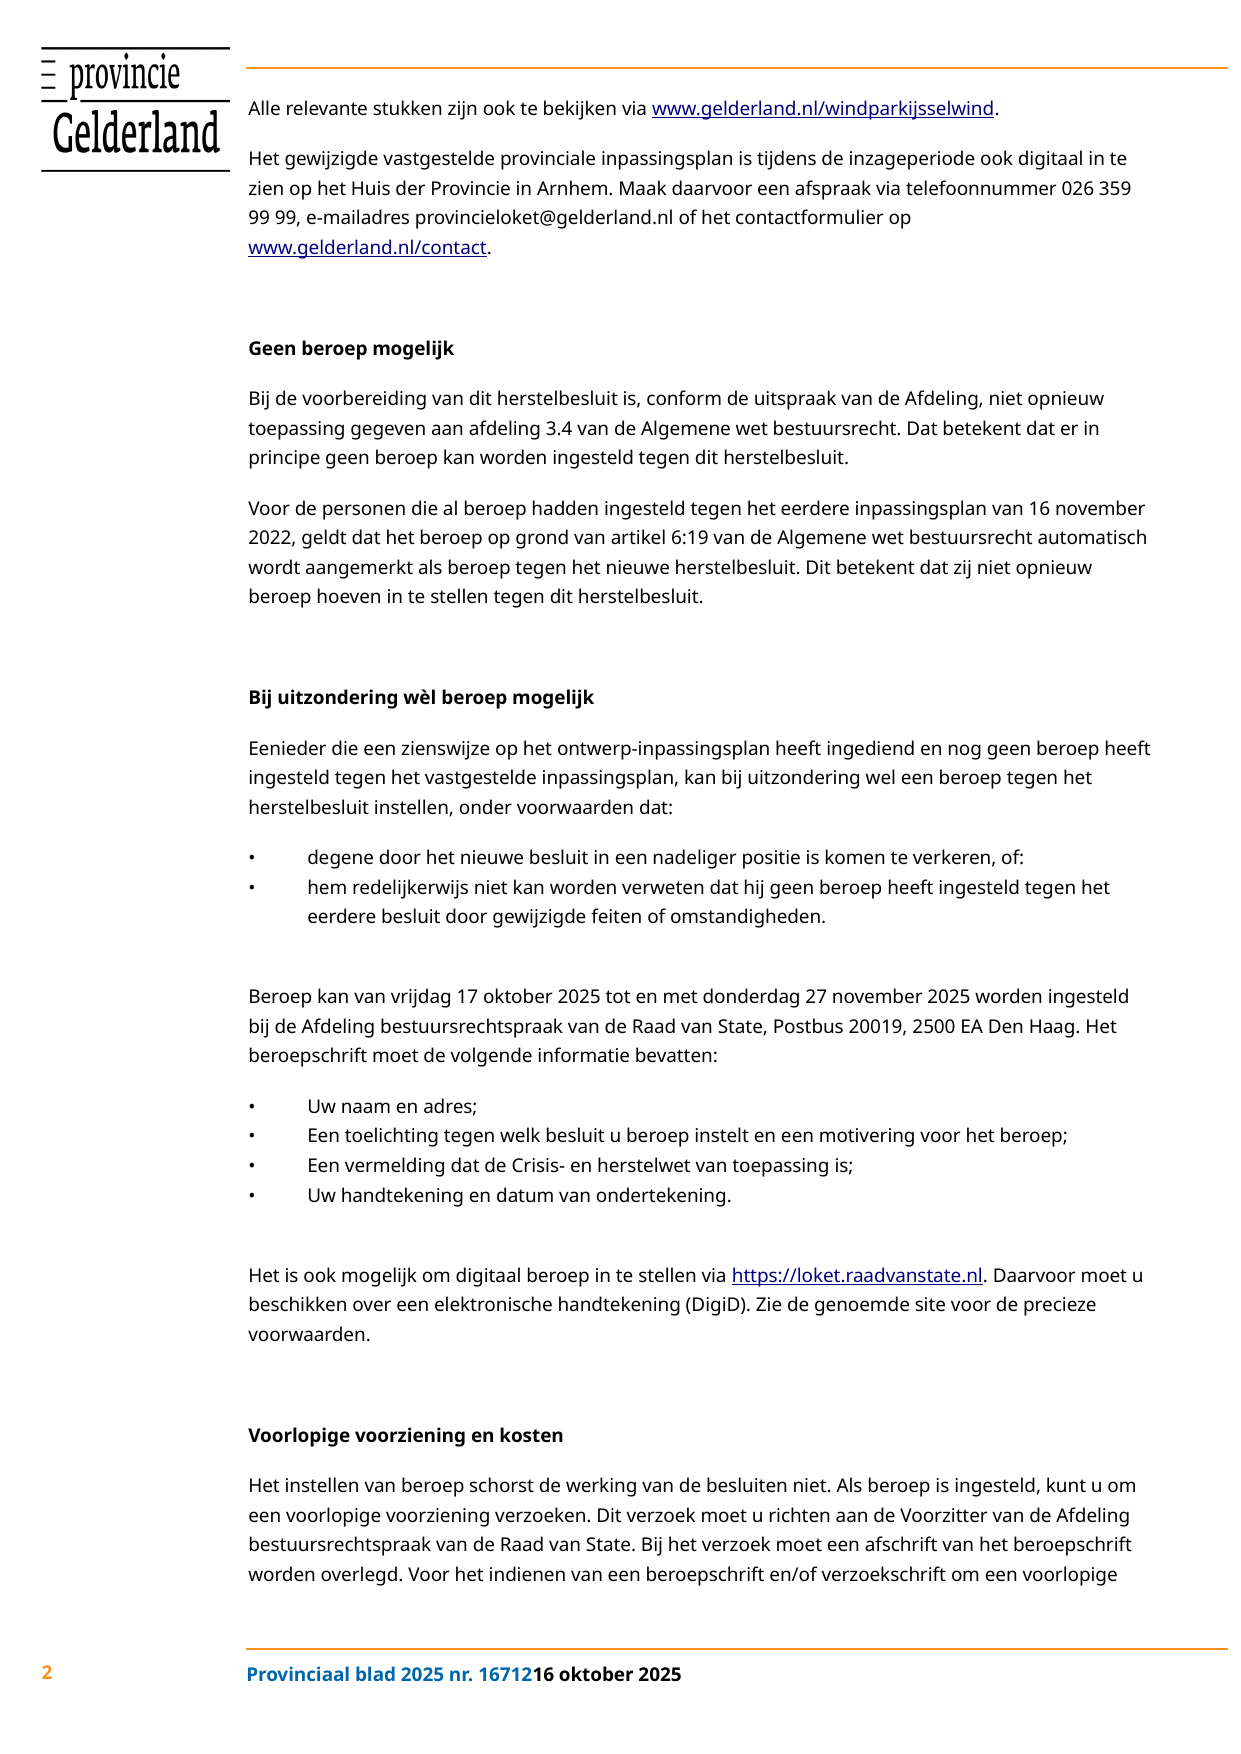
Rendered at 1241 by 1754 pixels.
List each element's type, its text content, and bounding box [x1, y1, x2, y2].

picture [41, 47, 231, 172]
text Beroep kan van vrijdag 17 oktober 2025 tot en met donderdag 27 november 2025 worden ingesteld bij de Afdeling bestuursrechtspraak van de Raad van State, Postbus 20019, 2500 EA Den Haag. Het beroepschrift moet de volgende informatie bevatten: [248, 983, 1152, 1068]
list Uw handtekening en datum van ondertekening. [248, 1182, 1152, 1208]
text Bij uitzondering wèl beroep mogelijk [248, 684, 1152, 710]
text Bij de voorbereiding van dit herstelbesluit is, conform de uitspraak van de Afdeling, niet opnieuw toepassing gegeven aan afdeling 3.4 van de Algemene wet bestuursrecht. Dat betekent dat er in principe geen beroep kan worden ingesteld tegen dit herstelbesluit. [248, 385, 1152, 470]
text Eenieder die een zienswijze op het ontwerp-inpassingsplan heeft ingediend en nog geen beroep heeft ingesteld tegen het vastgestelde inpassingsplan, kan bij uitzondering wel een beroep tegen het herstelbesluit instellen, onder voorwaarden dat: [248, 735, 1152, 820]
list Een vermelding dat de Crisis- en herstelwet van toepassing is; [248, 1152, 1152, 1178]
list degene door het nieuwe besluit in een nadeliger positie is komen te verkeren, of: [248, 844, 1152, 870]
text Alle relevante stukken zijn ook te bekijken via www.gelderland.nl/windparkijsselwind. [248, 95, 1152, 121]
list hem redelijkerwijs niet kan worden verweten dat hij geen beroep heeft ingesteld tegen het eerdere besluit door gewijzigde feiten of omstandigheden. [248, 874, 1152, 929]
text Het instellen van beroep schorst de werking van de besluiten niet. Als beroep is ingesteld, kunt u om een voorlopige voorziening verzoeken. Dit verzoek moet u richten aan de Voorzitter van de Afdeling bestuursrechtspraak van de Raad van State. Bij het verzoek moet een afschrift van het beroepschrift worden overlegd. Voor het indienen van een beroepschrift en/of verzoekschrift om een voorlopige [248, 1472, 1152, 1587]
list Uw naam en adres; [248, 1093, 1152, 1119]
text Geen beroep mogelijk [248, 335, 1152, 361]
text Voor de personen die al beroep hadden ingesteld tegen het eerdere inpassingsplan van 16 november 2022, geldt dat het beroep op grond van artikel 6:19 van de Algemene wet bestuursrecht automatisch wordt aangemerkt als beroep tegen het nieuwe herstelbesluit. Dit betekent dat zij niet opnieuw beroep hoeven in te stellen tegen dit herstelbesluit. [248, 495, 1152, 609]
text Het is ook mogelijk om digitaal beroep in te stellen via https://loket.raadvanstate.nl. Daarvoor moet u beschikken over een elektronische handtekening (DigiD). Zie de genoemde site voor de precieze voorwaarden. [248, 1262, 1152, 1347]
text Voorlopige voorziening en kosten [248, 1422, 1152, 1448]
list Een toelichting tegen welk besluit u beroep instelt en een motivering voor het beroep; [248, 1123, 1152, 1148]
text Het gewijzigde vastgestelde provinciale inpassingsplan is tijdens de inzageperiode ook digitaal in te zien op het Huis der Provincie in Arnhem. Maak daarvoor een afspraak via telefoonnummer 026 359 99 99, e-mailadres provincieloket@gelderland.nl of het contactformulier op www.gelderland.nl/contact. [248, 145, 1152, 260]
